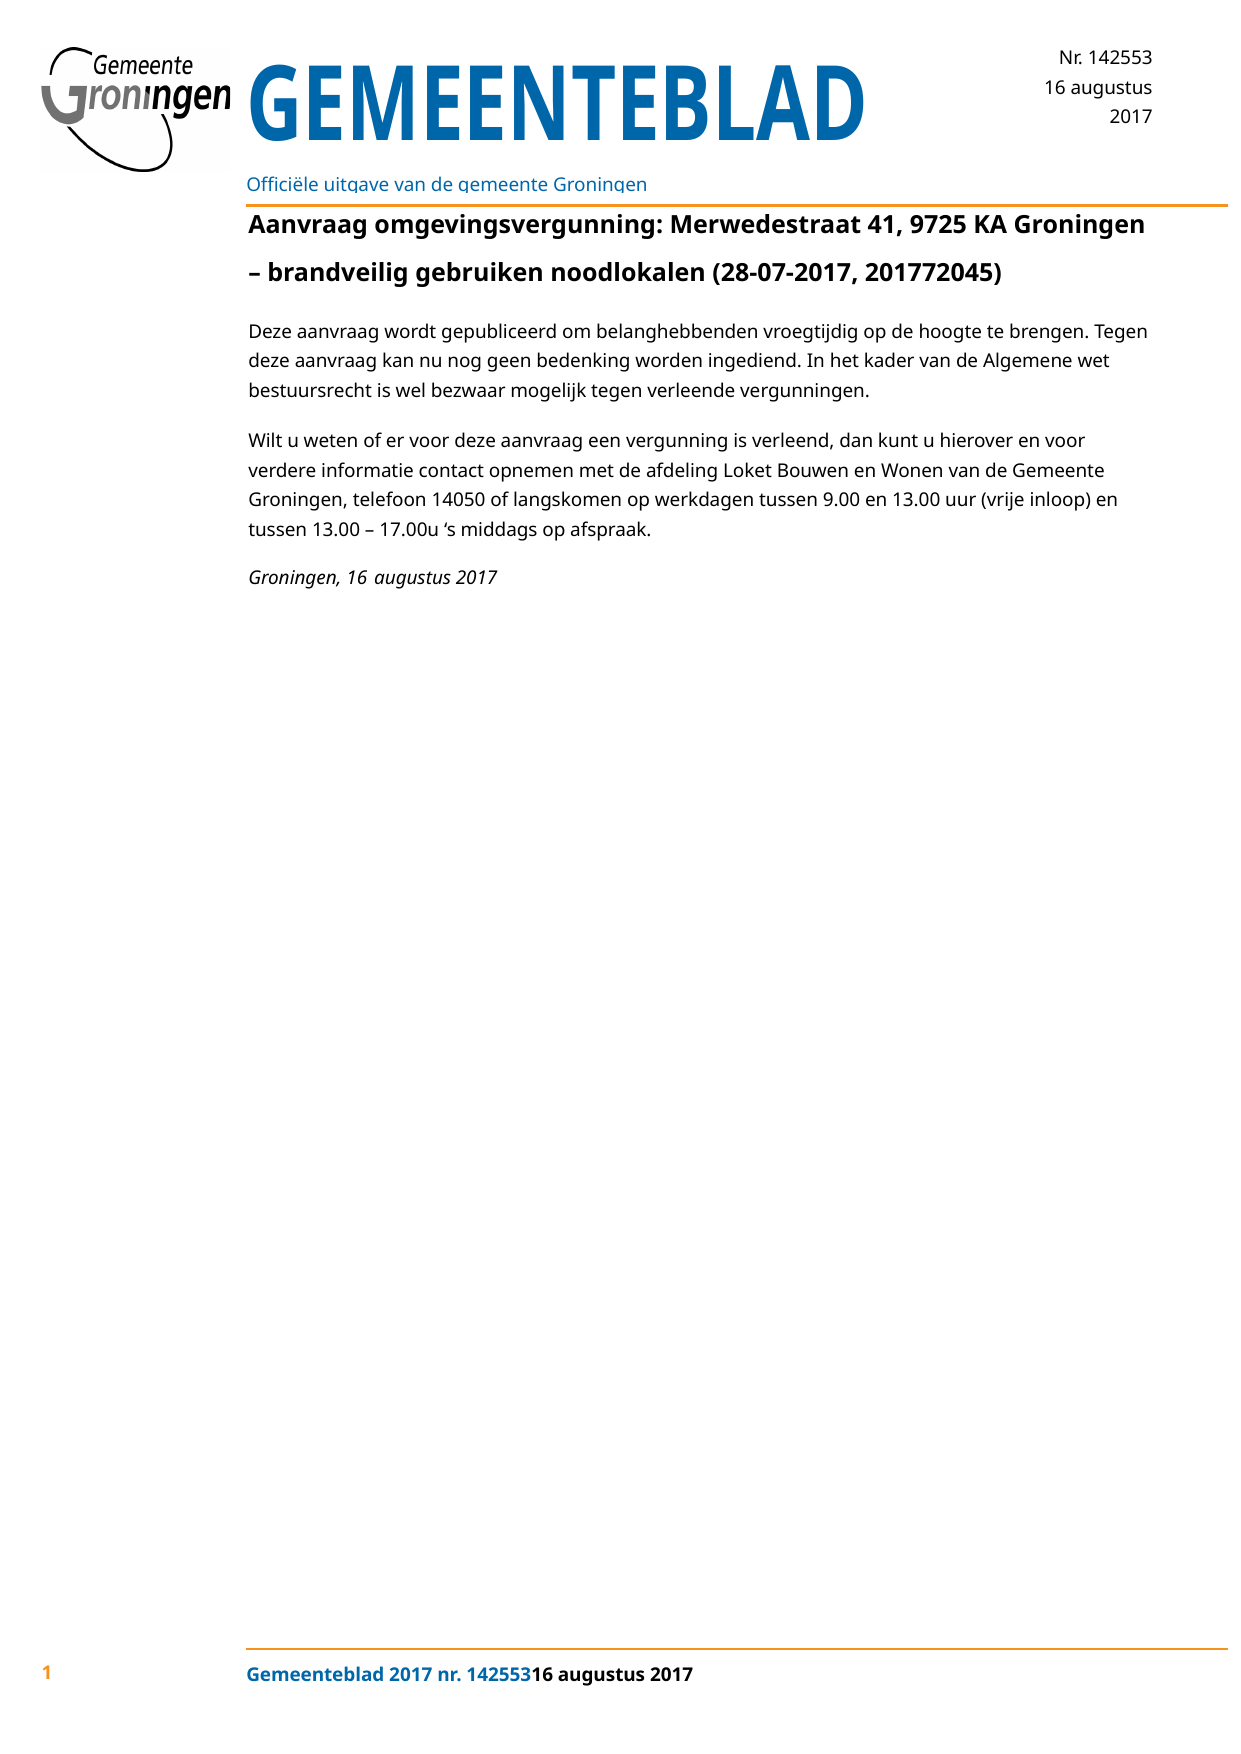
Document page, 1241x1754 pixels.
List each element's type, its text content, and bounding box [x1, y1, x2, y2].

text Groningen, 16 augustus 2017 [248, 564, 1152, 590]
text Aanvraag omgevingsvergunning: Merwedestraat 41, 9725 KA Groningen – brandveilig gebruiken noodlokalen (28-07-2017, 201772045) [248, 207, 1152, 288]
picture [41, 47, 231, 172]
text Wilt u weten of er voor deze aanvraag een vergunning is verleend, dan kunt u hierover en voor verdere informatie contact opnemen met de afdeling Loket Bouwen en Wonen van de Gemeente Groningen, telefoon 14050 of langskomen op werkdagen tussen 9.00 en 13.00 uur (vrije inloop) en tussen 13.00 – 17.00u ‘s middags op afspraak. [248, 427, 1152, 542]
text Deze aanvraag wordt gepubliceerd om belanghebbenden vroegtijdig op de hoogte te brengen. Tegen deze aanvraag kan nu nog geen bedenking worden ingediend. In het kader van de Algemene wet bestuursrecht is wel bezwaar mogelijk tegen verleende vergunningen. [248, 318, 1152, 403]
